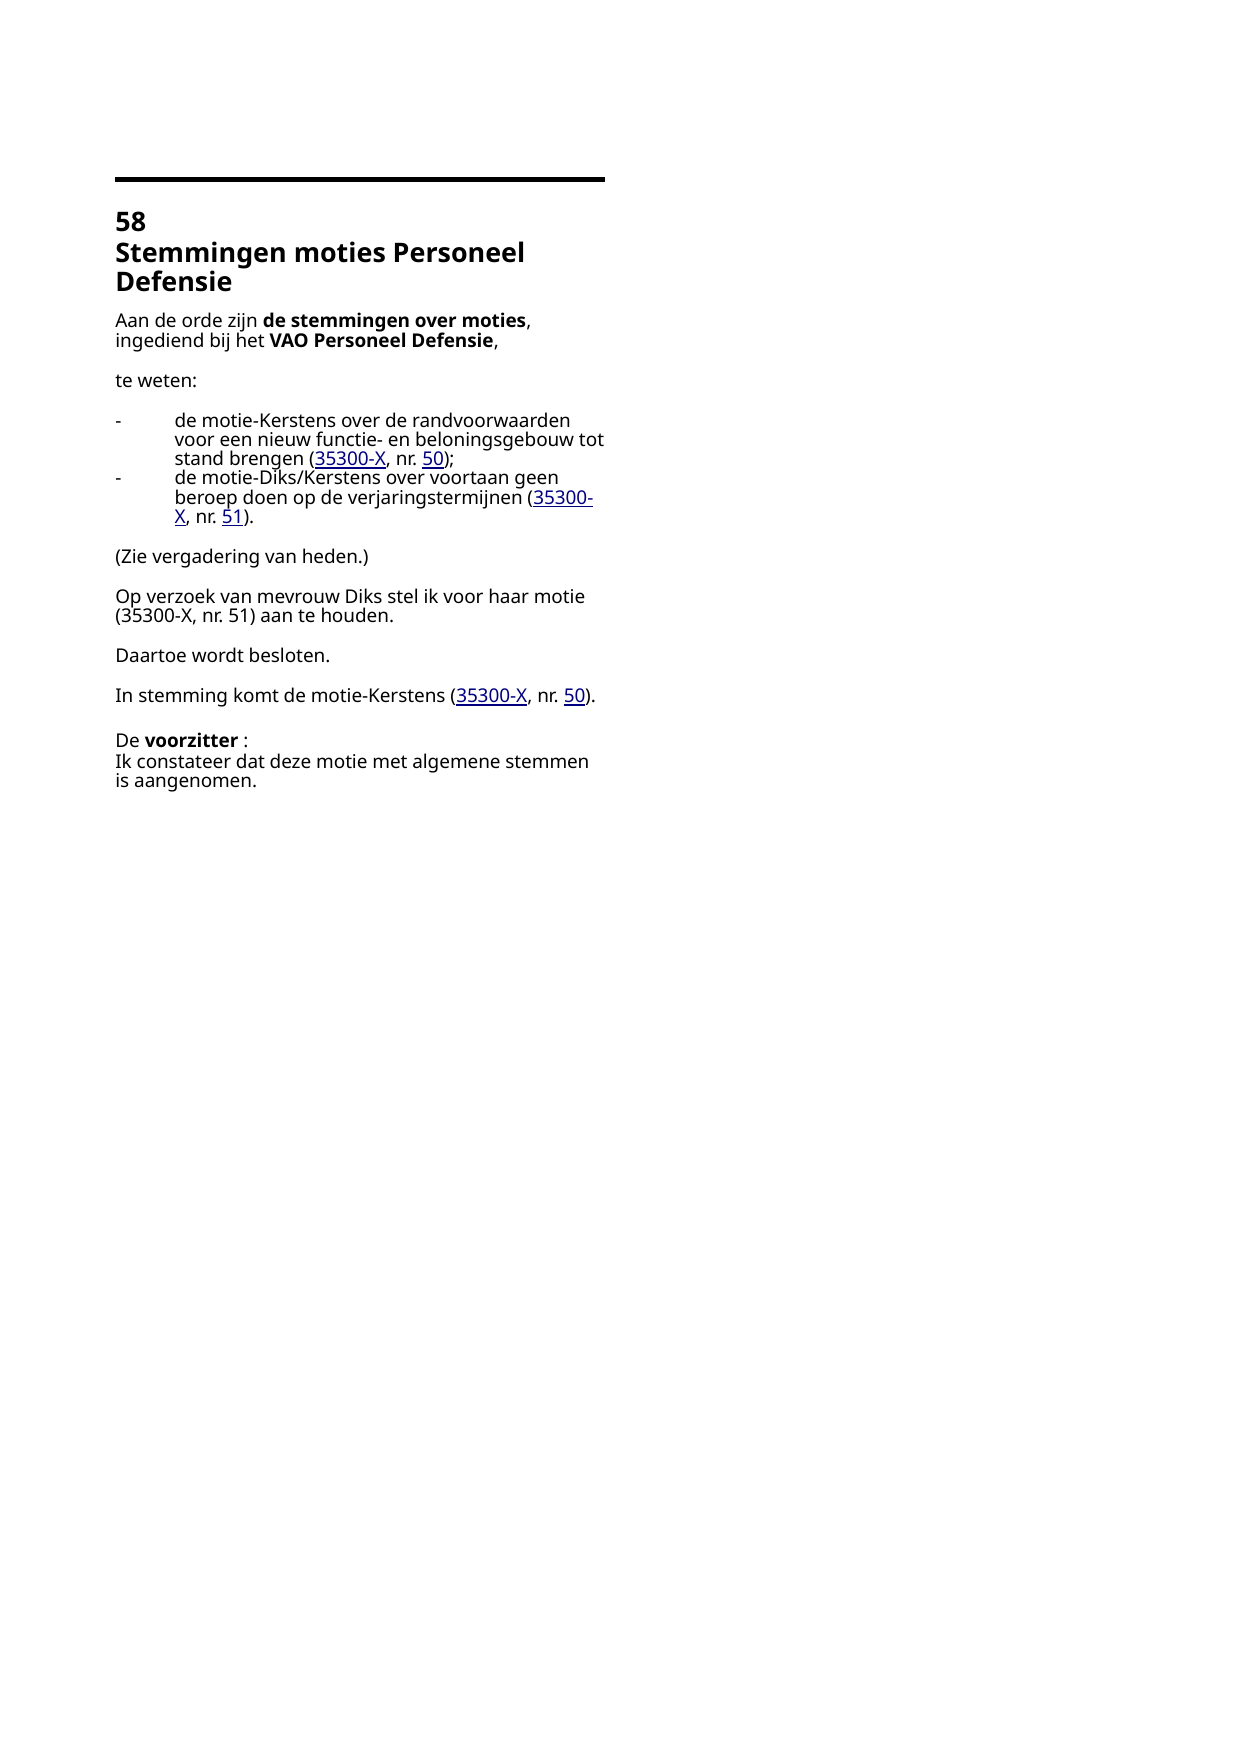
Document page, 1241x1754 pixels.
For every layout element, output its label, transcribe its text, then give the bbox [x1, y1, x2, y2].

text Op verzoek van mevrouw Diks stel ik voor haar motie (35300-X, nr. 51) aan te houden. [115, 588, 605, 627]
list de motie-Diks/Kerstens over voortaan geen beroep doen op de verjaringstermijnen (35300-X, nr. 51). [115, 469, 605, 527]
text De voorzitter : [115, 727, 605, 753]
text Ik constateer dat deze motie met algemene stemmen is aangenomen. [115, 753, 605, 792]
text te weten: [115, 372, 605, 391]
text Aan de orde zijn de stemmingen over moties, ingediend bij het VAO Personeel Defensie, [115, 312, 605, 351]
text Stemmingen moties Personeel Defensie [115, 239, 605, 312]
text 58 [115, 203, 605, 239]
text In stemming komt de motie-Kerstens (35300-X, nr. 50). [115, 687, 605, 707]
text Daartoe wordt besloten. [115, 647, 605, 667]
text (Zie vergadering van heden.) [115, 548, 605, 567]
list de motie-Kerstens over de randvoorwaarden voor een nieuw functie- en beloningsgebouw tot stand brengen (35300-X, nr. 50); [115, 412, 605, 469]
